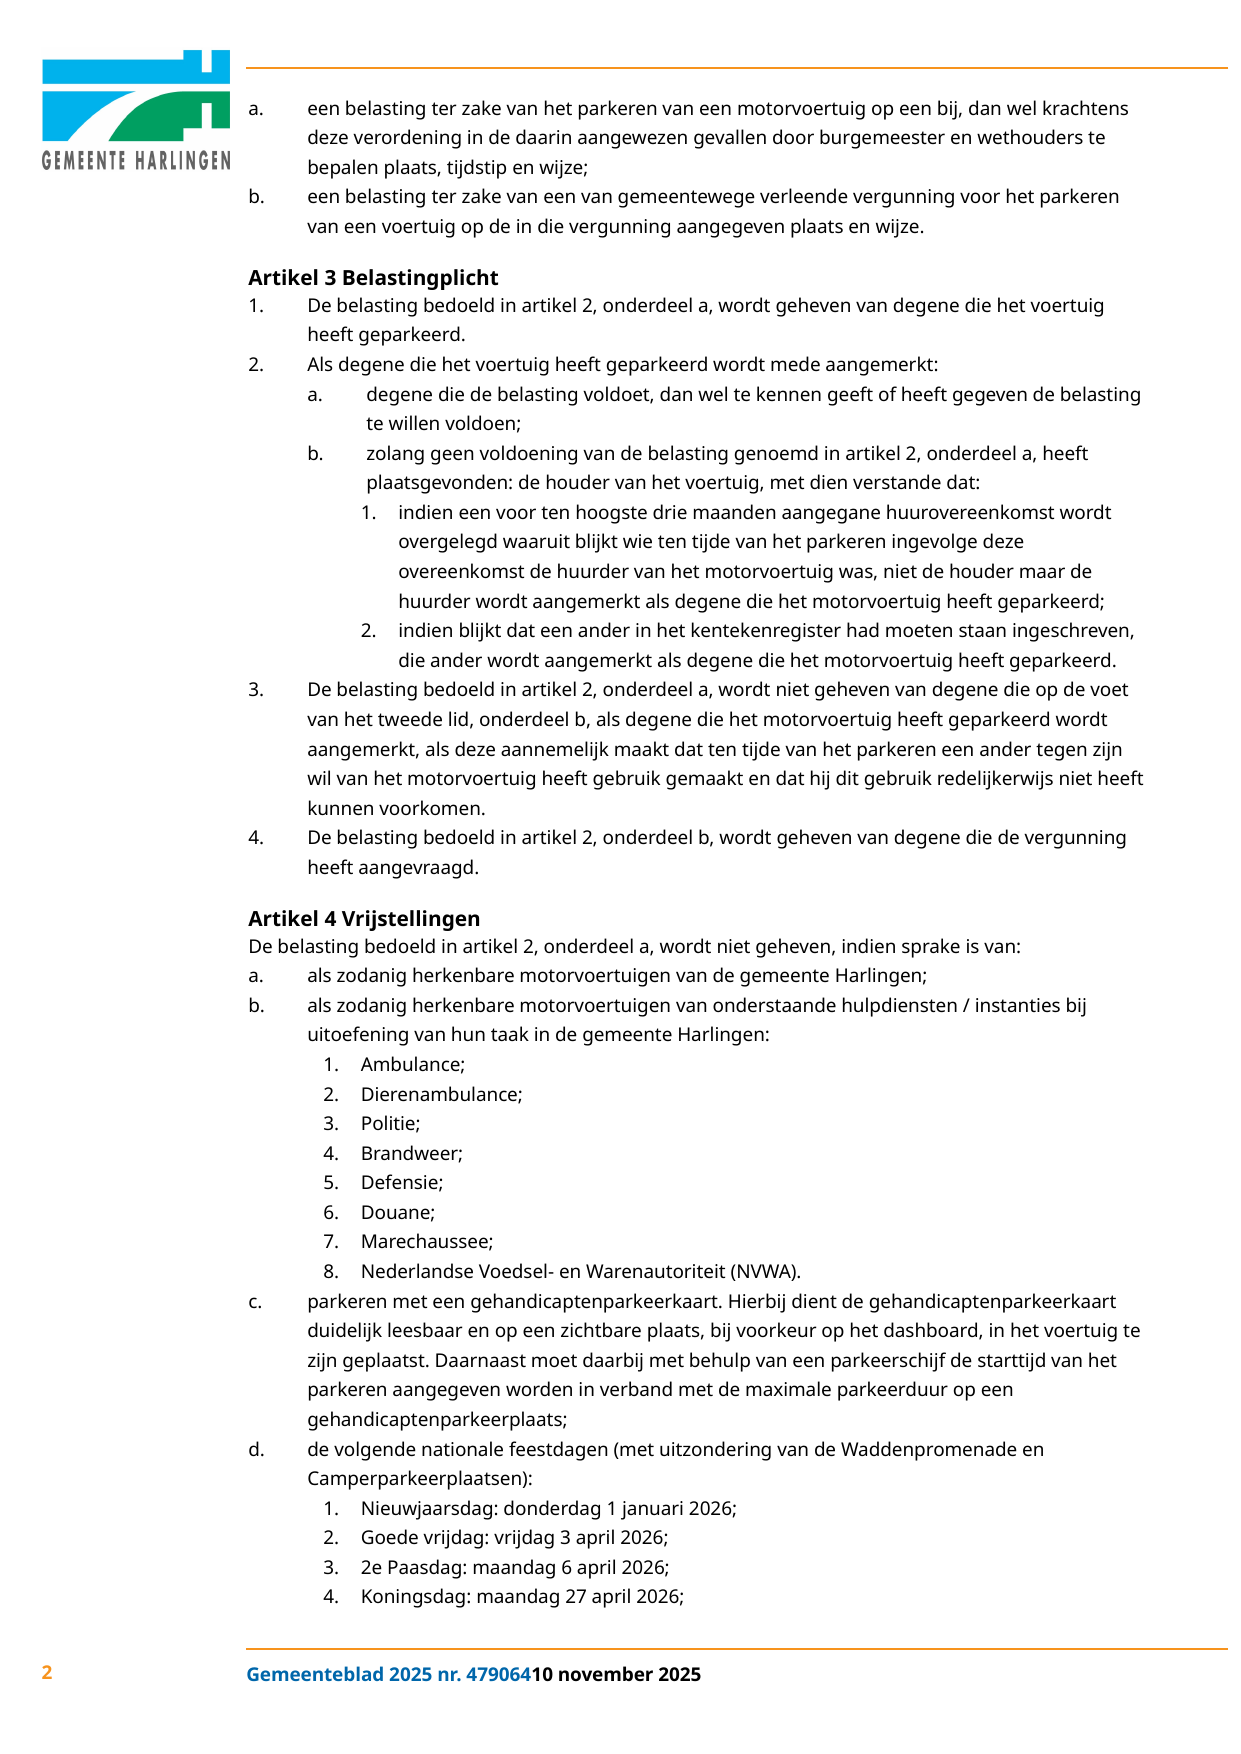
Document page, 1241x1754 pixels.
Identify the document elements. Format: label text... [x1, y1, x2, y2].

text Artikel 4 Vrijstellingen [248, 904, 1152, 933]
list Als degene die het voertuig heeft geparkeerd wordt mede aangemerkt: [248, 351, 1152, 377]
list De belasting bedoeld in artikel 2, onderdeel a, wordt niet geheven van degene die op de voet van het tweede lid, onderdeel b, als degene die het motorvoertuig heeft geparkeerd wordt aangemerkt, als deze aannemelijk maakt dat ten tijde van het parkeren een ander tegen zijn wil van het motorvoertuig heeft gebruik gemaakt en dat hij dit gebruik redelijkerwijs niet heeft kunnen voorkomen. [248, 677, 1152, 821]
list zolang geen voldoening van de belasting genoemd in artikel 2, onderdeel a, heeft plaatsgevonden: de houder van het voertuig, met dien verstande dat: [307, 440, 1152, 495]
list indien blijkt dat een ander in het kentekenregister had moeten staan ingeschreven, die ander wordt aangemerkt als degene die het motorvoertuig heeft geparkeerd. [361, 617, 1152, 673]
list De belasting bedoeld in artikel 2, onderdeel b, wordt geheven van degene die de vergunning heeft aangevraagd. [248, 824, 1152, 880]
list degene die de belasting voldoet, dan wel te kennen geeft of heeft gegeven de belasting te willen voldoen; [307, 381, 1152, 436]
list als zodanig herkenbare motorvoertuigen van de gemeente Harlingen; [248, 962, 1152, 988]
list Ambulance; [323, 1051, 1152, 1077]
list Brandweer; [323, 1140, 1152, 1166]
list De belasting bedoeld in artikel 2, onderdeel a, wordt geheven van degene die het voertuig heeft geparkeerd. [248, 292, 1152, 347]
list Goede vrijdag: vrijdag 3 april 2026; [323, 1524, 1152, 1550]
list een belasting ter zake van een van gemeentewege verleende vergunning voor het parkeren van een voertuig op de in die vergunning aangegeven plaats en wijze. [248, 183, 1152, 239]
list 2e Paasdag: maandag 6 april 2026; [323, 1554, 1152, 1580]
list als zodanig herkenbare motorvoertuigen van onderstaande hulpdiensten / instanties bij uitoefening van hun taak in de gemeente Harlingen: [248, 992, 1152, 1047]
text Artikel 3 Belastingplicht [248, 263, 1152, 292]
list Nieuwjaarsdag: donderdag 1 januari 2026; [323, 1495, 1152, 1521]
list Douane; [323, 1199, 1152, 1225]
list een belasting ter zake van het parkeren van een motorvoertuig op een bij, dan wel krachtens deze verordening in de daarin aangewezen gevallen door burgemeester en wethouders te bepalen plaats, tijdstip en wijze; [248, 95, 1152, 180]
list indien een voor ten hoogste drie maanden aangegane huurovereenkomst wordt overgelegd waaruit blijkt wie ten tijde van het parkeren ingevolge deze overeenkomst de huurder van het motorvoertuig was, niet de houder maar de huurder wordt aangemerkt als degene die het motorvoertuig heeft geparkeerd; [361, 499, 1152, 613]
list parkeren met een gehandicaptenparkeerkaart. Hierbij dient de gehandicaptenparkeerkaart duidelijk leesbaar en op een zichtbare plaats, bij voorkeur op het dashboard, in het voertuig te zijn geplaatst. Daarnaast moet daarbij met behulp van een parkeerschijf de starttijd van het parkeren aangegeven worden in verband met de maximale parkeerduur op een gehandicaptenparkeerplaats; [248, 1288, 1152, 1432]
list de volgende nationale feestdagen (met uitzondering van de Waddenpromenade en Camperparkeerplaatsen): [248, 1436, 1152, 1491]
list Dierenambulance; [323, 1081, 1152, 1107]
picture [41, 47, 231, 172]
list Nederlandse Voedsel- en Warenautoriteit (NVWA). [323, 1258, 1152, 1284]
list Marechaussee; [323, 1229, 1152, 1254]
list Politie; [323, 1110, 1152, 1136]
text De belasting bedoeld in artikel 2, onderdeel a, wordt niet geheven, indien sprake is van: [248, 933, 1152, 959]
list Koningsdag: maandag 27 april 2026; [323, 1584, 1152, 1609]
list Defensie; [323, 1169, 1152, 1195]
